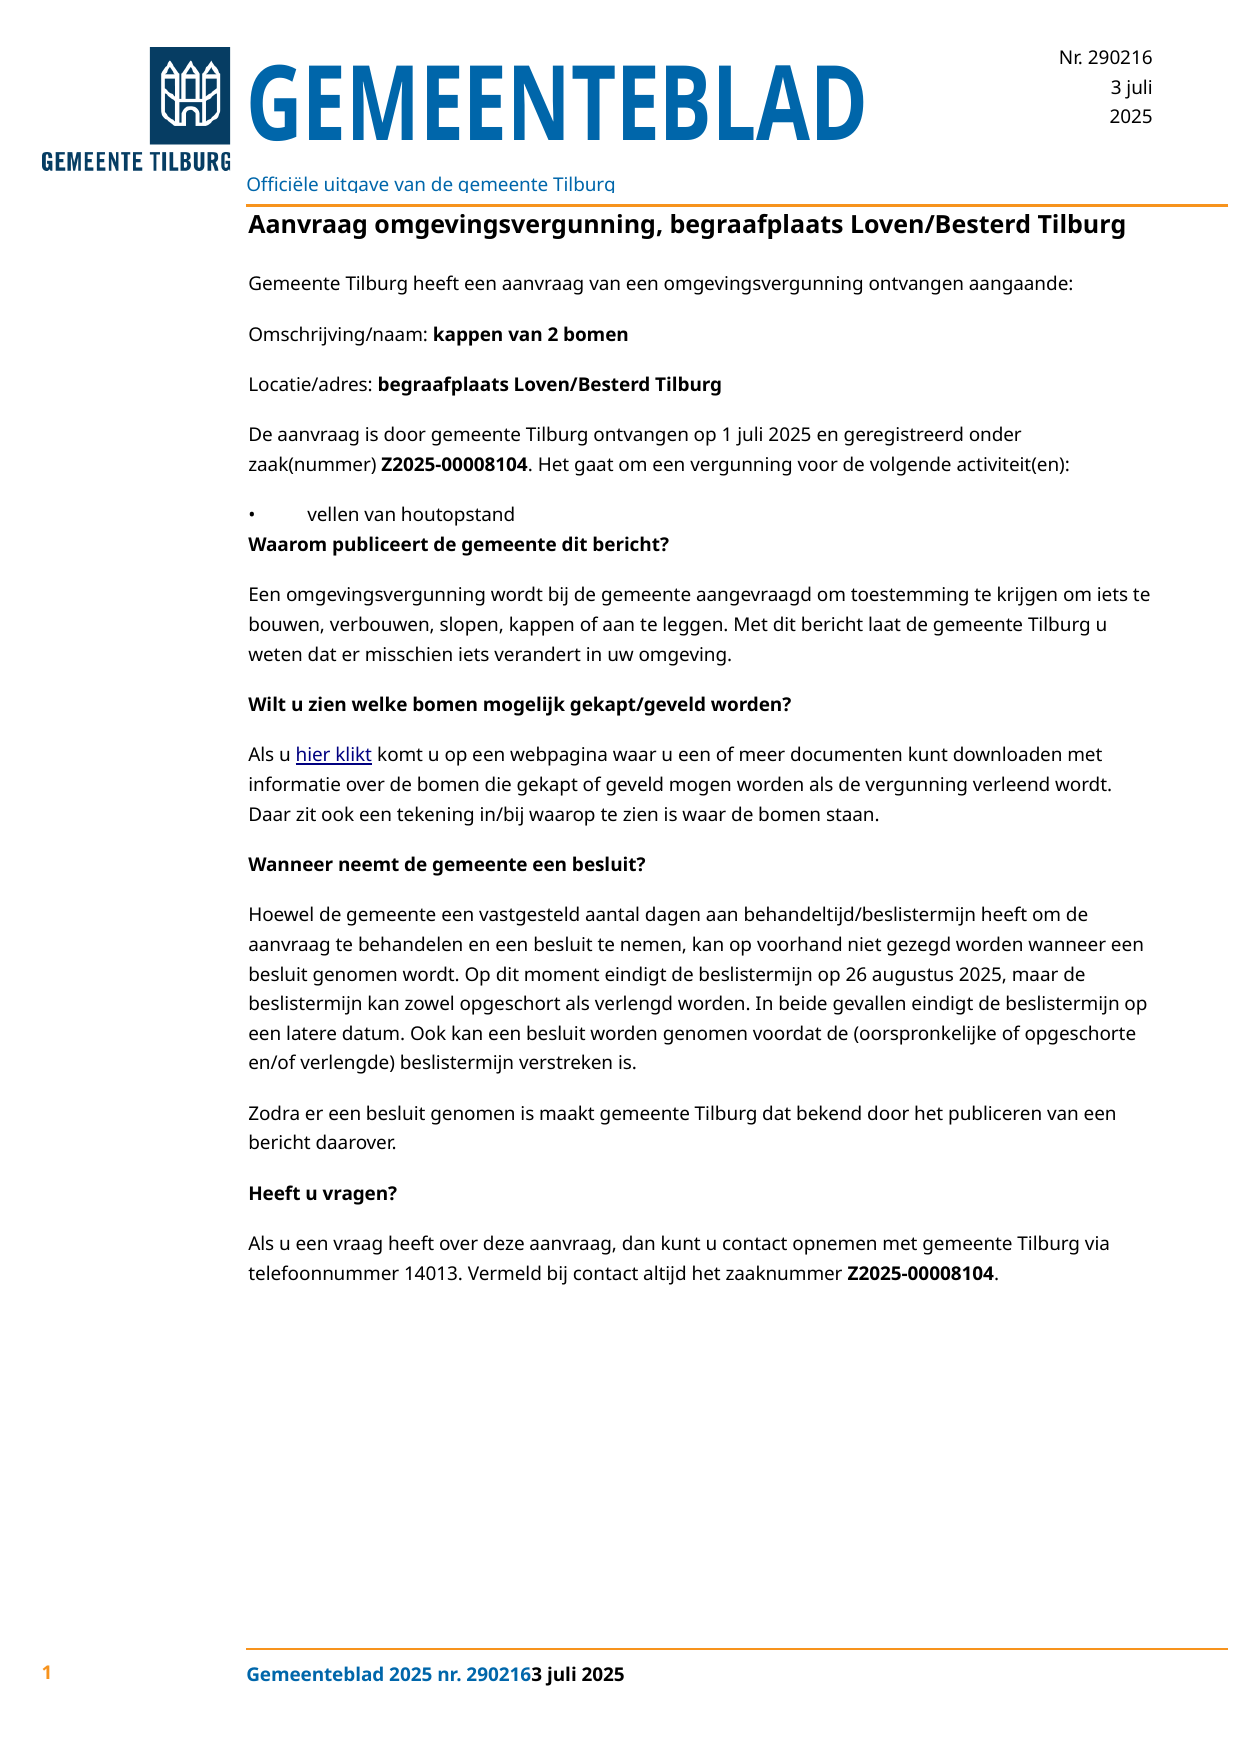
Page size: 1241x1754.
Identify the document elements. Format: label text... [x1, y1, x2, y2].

text Aanvraag omgevingsvergunning, begraafplaats Loven/Besterd Tilburg [248, 207, 1152, 241]
text Waarom publiceert de gemeente dit bericht? [248, 531, 1152, 557]
text Wilt u zien welke bomen mogelijk gekapt/geveld worden? [248, 691, 1152, 717]
picture [41, 47, 231, 172]
text Gemeente Tilburg heeft een aanvraag van een omgevingsvergunning ontvangen aangaande: [248, 270, 1152, 296]
text Zodra er een besluit genomen is maakt gemeente Tilburg dat bekend door het publiceren van een bericht daarover. [248, 1100, 1152, 1155]
text Hoewel de gemeente een vastgesteld aantal dagen aan behandeltijd/beslistermijn heeft om de aanvraag te behandelen en een besluit te nemen, kan op voorhand niet gezegd worden wanneer een besluit genomen wordt. Op dit moment eindigt de beslistermijn op 26 augustus 2025, maar de beslistermijn kan zowel opgeschort als verlengd worden. In beide gevallen eindigt de beslistermijn op een latere datum. Ook kan een besluit worden genomen voordat de (oorspronkelijke of opgeschorte en/of verlengde) beslistermijn verstreken is. [248, 902, 1152, 1075]
list vellen van houtopstand [248, 502, 1152, 527]
text Locatie/adres: begraafplaats Loven/Besterd Tilburg [248, 371, 1152, 397]
text De aanvraag is door gemeente Tilburg ontvangen op 1 juli 2025 en geregistreerd onder zaak(nummer) Z2025-00008104. Het gaat om een vergunning voor de volgende activiteit(en): [248, 422, 1152, 477]
text Omschrijving/naam: kappen van 2 bomen [248, 321, 1152, 346]
text Een omgevingsvergunning wordt bij de gemeente aangevraagd om toestemming te krijgen om iets te bouwen, verbouwen, slopen, kappen of aan te leggen. Met dit bericht laat de gemeente Tilburg u weten dat er misschien iets verandert in uw omgeving. [248, 582, 1152, 666]
text Als u een vraag heeft over deze aanvraag, dan kunt u contact opnemen met gemeente Tilburg via telefoonnummer 14013. Vermeld bij contact altijd het zaaknummer Z2025-00008104. [248, 1230, 1152, 1286]
text Als u hier klikt komt u op een webpagina waar u een of meer documenten kunt downloaden met informatie over de bomen die gekapt of geveld mogen worden als de vergunning verleend wordt. Daar zit ook een tekening in/bij waarop te zien is waar de bomen staan. [248, 742, 1152, 826]
text Heeft u vragen? [248, 1180, 1152, 1206]
text Wanneer neemt de gemeente een besluit? [248, 851, 1152, 877]
